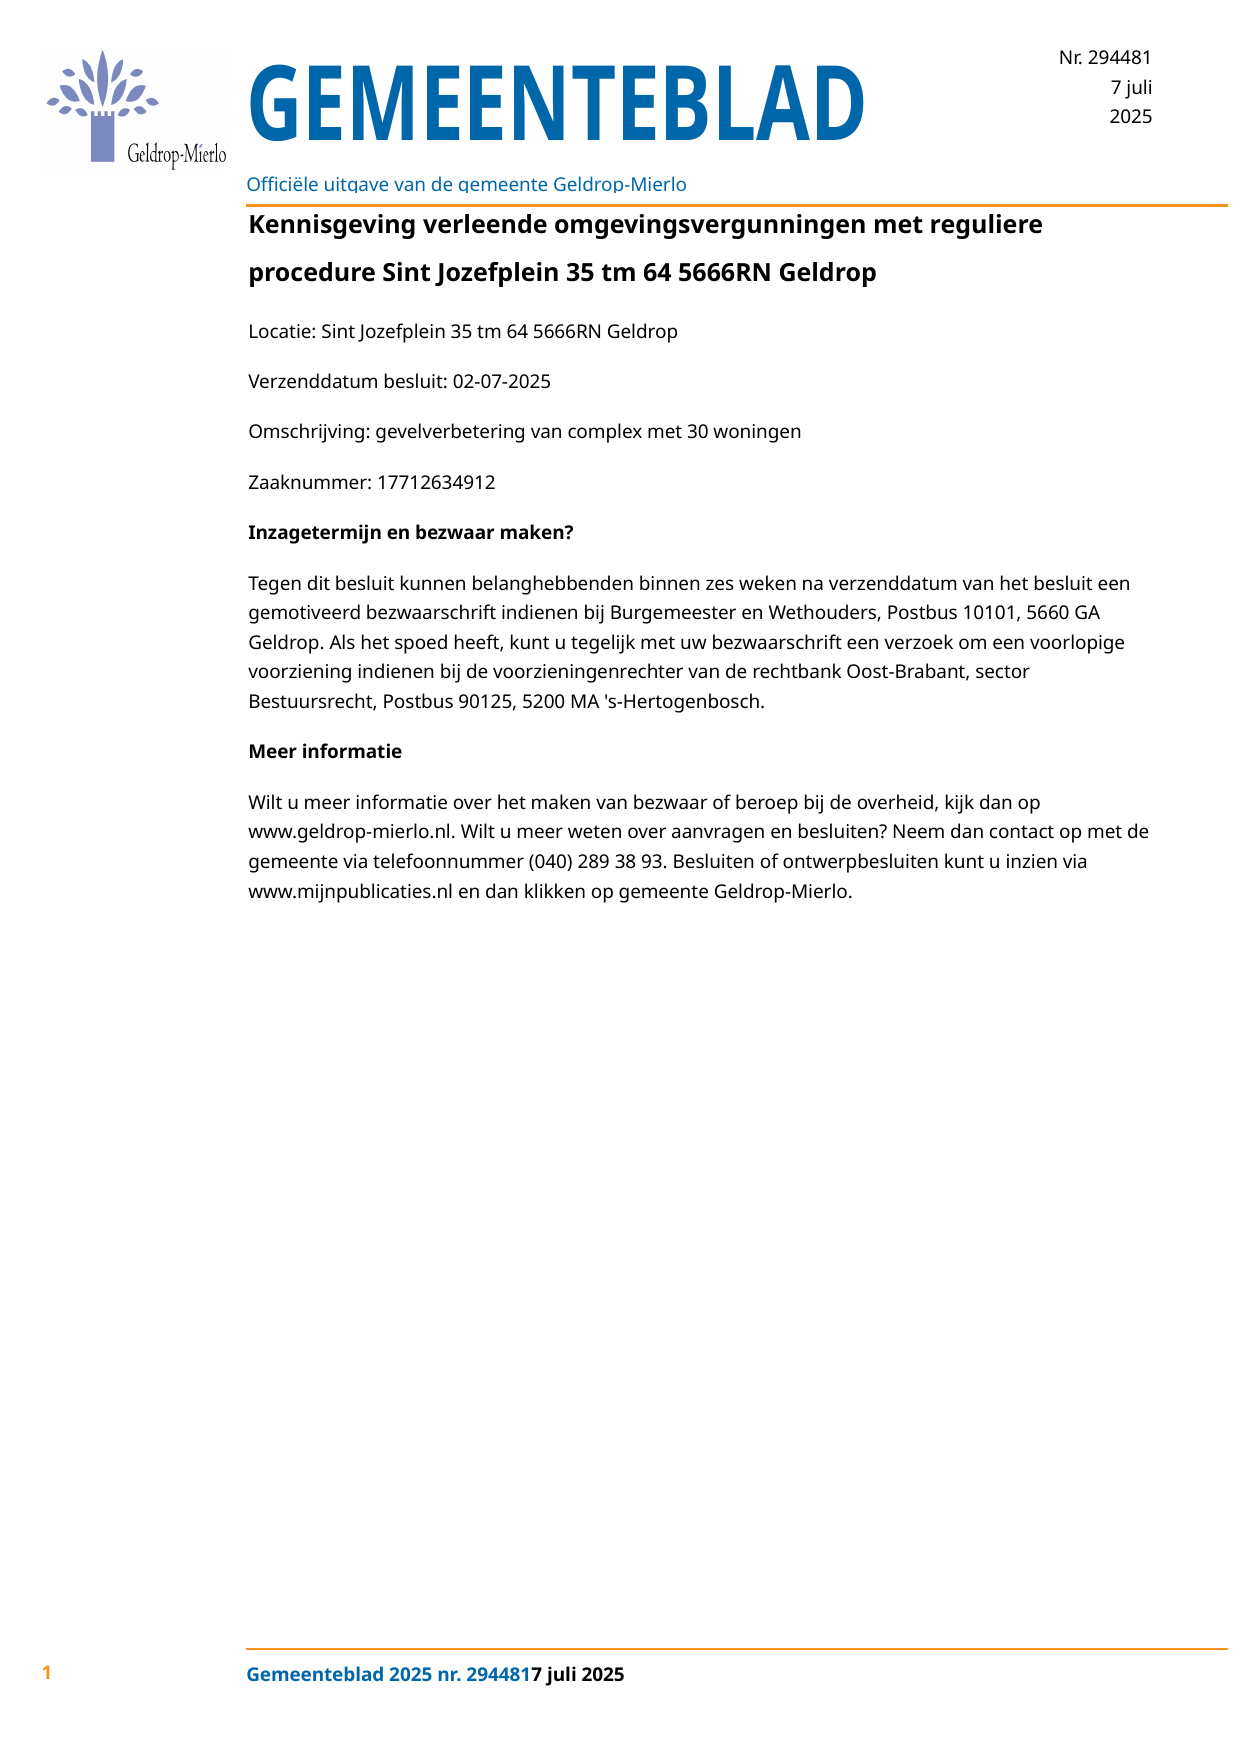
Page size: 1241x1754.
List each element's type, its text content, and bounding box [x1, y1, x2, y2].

picture [41, 47, 231, 172]
text Wilt u meer informatie over het maken van bezwaar of beroep bij de overheid, kijk dan op www.geldrop-mierlo.nl. Wilt u meer weten over aanvragen en besluiten? Neem dan contact op met de gemeente via telefoonnummer (040) 289 38 93. Besluiten of ontwerpbesluiten kunt u inzien via www.mijnpublicaties.nl en dan klikken op gemeente Geldrop-Mierlo. [248, 789, 1152, 904]
text Locatie: Sint Jozefplein 35 tm 64 5666RN Geldrop [248, 318, 1152, 344]
text Kennisgeving verleende omgevingsvergunningen met reguliere procedure Sint Jozefplein 35 tm 64 5666RN Geldrop [248, 207, 1152, 288]
text Inzagetermijn en bezwaar maken? [248, 519, 1152, 545]
text Verzenddatum besluit: 02-07-2025 [248, 368, 1152, 394]
text Tegen dit besluit kunnen belanghebbenden binnen zes weken na verzenddatum van het besluit een gemotiveerd bezwaarschrift indienen bij Burgemeester en Wethouders, Postbus 10101, 5660 GA Geldrop. Als het spoed heeft, kunt u tegelijk met uw bezwaarschrift een verzoek om een voorlopige voorziening indienen bij de voorzieningenrechter van de rechtbank Oost-Brabant, sector Bestuursrecht, Postbus 90125, 5200 MA 's-Hertogenbosch. [248, 570, 1152, 714]
text Zaaknummer: 17712634912 [248, 469, 1152, 495]
text Omschrijving: gevelverbetering van complex met 30 woningen [248, 419, 1152, 444]
text Meer informatie [248, 739, 1152, 764]
